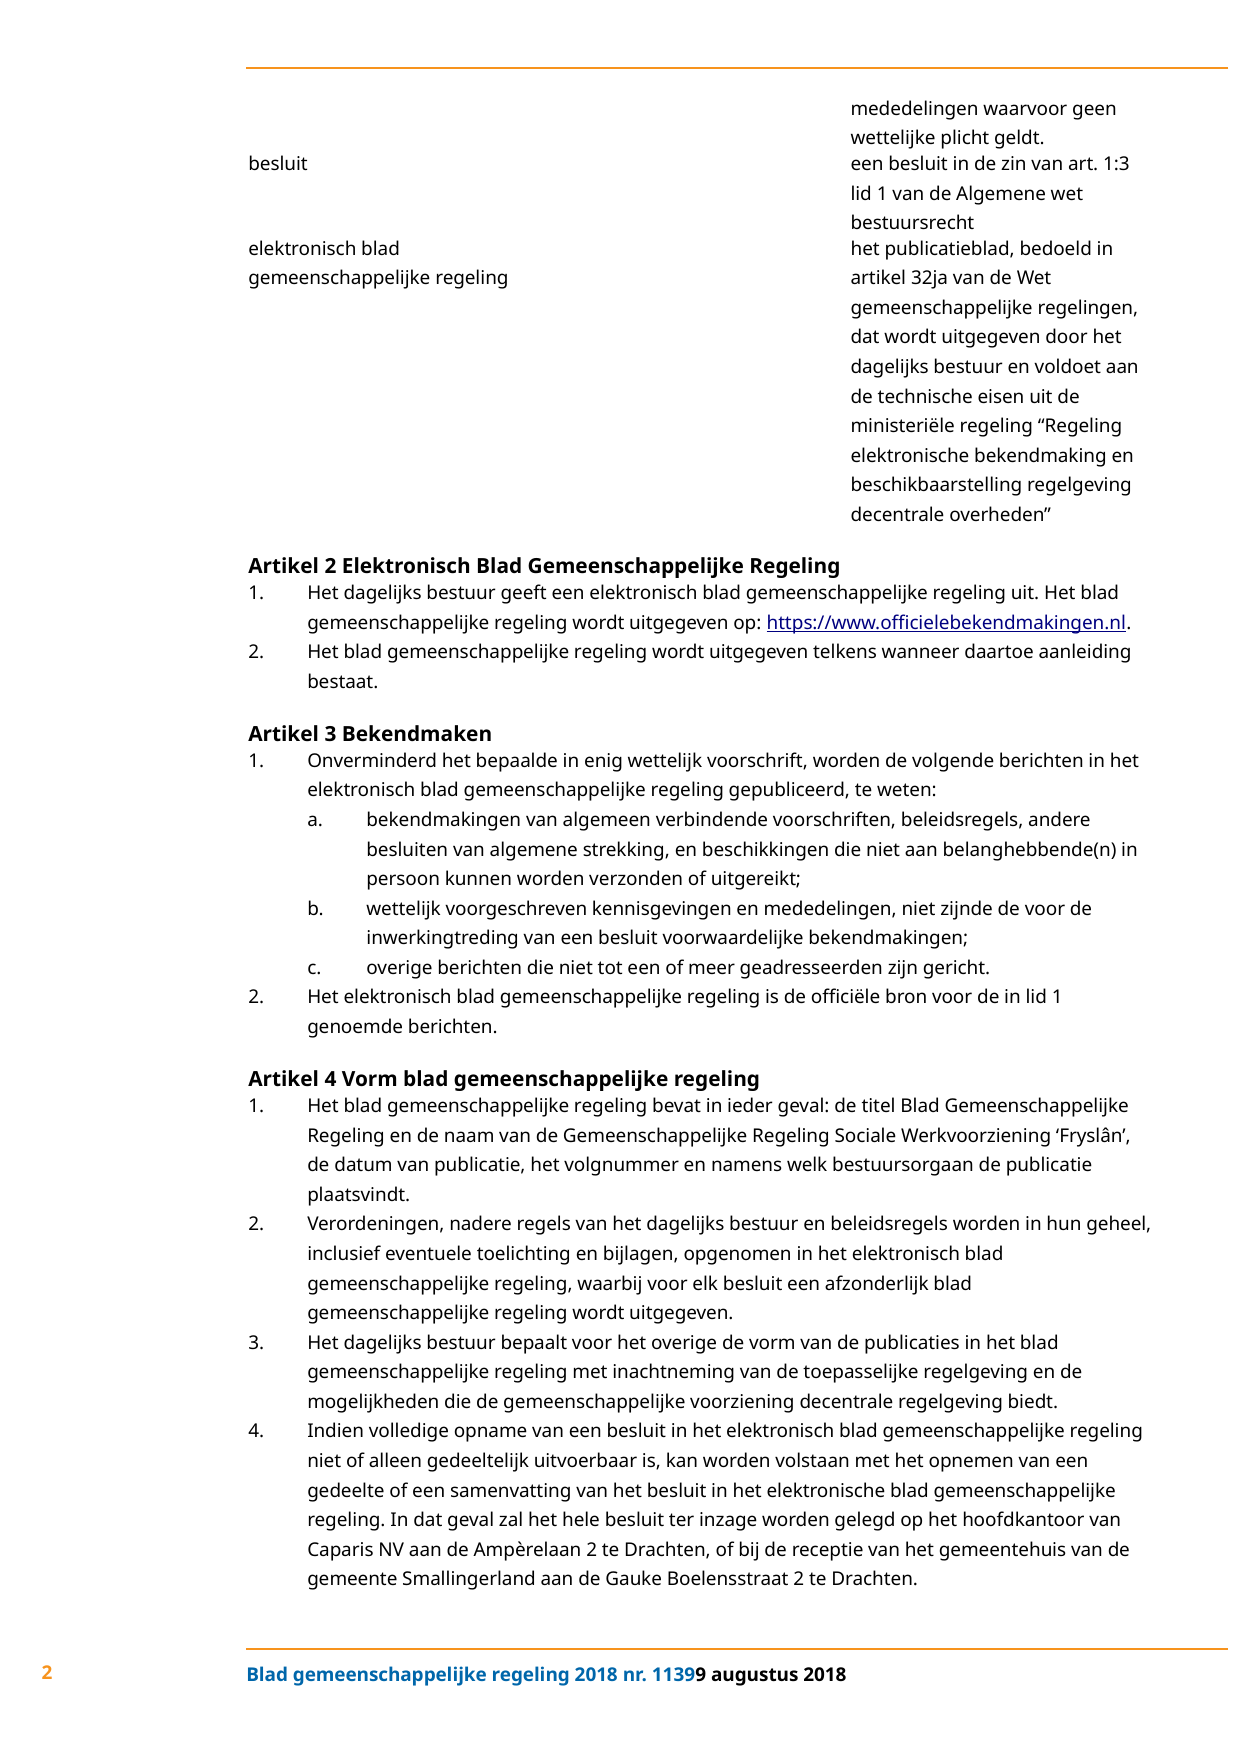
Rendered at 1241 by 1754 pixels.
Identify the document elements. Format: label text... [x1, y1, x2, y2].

table_cell [248, 95, 549, 150]
text Artikel 2 Elektronisch Blad Gemeenschappelijke Regeling [248, 551, 1152, 579]
list Het blad gemeenschappelijke regeling wordt uitgegeven telkens wanneer daartoe aanleiding bestaat. [248, 639, 1152, 694]
table_cell besluit [248, 150, 549, 235]
list Het dagelijks bestuur geeft een elektronisch blad gemeenschappelijke regeling uit. Het blad gemeenschappelijke regeling wordt uitgegeven op: https://www.officielebekendmakingen.nl. [248, 579, 1152, 635]
picture [41, 47, 231, 172]
list Het dagelijks bestuur bepaalt voor het overige de vorm van de publicaties in het blad gemeenschappelijke regeling met inachtneming van de toepasselijke regelgeving en de mogelijkheden die de gemeenschappelijke voorziening decentrale regelgeving biedt. [248, 1329, 1152, 1414]
table_cell het publicatieblad, bedoeld in artikel 32ja van de Wet gemeenschappelijke regelingen, dat wordt uitgegeven door het dagelijks bestuur en voldoet aan de technische eisen uit de ministeriële regeling “Regeling elektronische bekendmaking en beschikbaarstelling regelgeving decentrale overheden” [850, 235, 1152, 527]
text Artikel 3 Bekendmaken [248, 719, 1152, 747]
table_cell [549, 235, 850, 527]
list Het elektronisch blad gemeenschappelijke regeling is de officiële bron voor de in lid 1 genoemde berichten. [248, 984, 1152, 1039]
list wettelijk voorgeschreven kennisgevingen en mededelingen, niet zijnde de voor de inwerkingtreding van een besluit voorwaardelijke bekendmakingen; [307, 895, 1152, 950]
table_cell [549, 95, 850, 150]
table_cell elektronisch blad gemeenschappelijke regeling [248, 235, 549, 527]
table_cell mededelingen waarvoor geen wettelijke plicht geldt. [850, 95, 1152, 150]
list Indien volledige opname van een besluit in het elektronisch blad gemeenschappelijke regeling niet of alleen gedeeltelijk uitvoerbaar is, kan worden volstaan met het opnemen van een gedeelte of een samenvatting van het besluit in het elektronische blad gemeenschappelijke regeling. In dat geval zal het hele besluit ter inzage worden gelegd op het hoofdkantoor van Caparis NV aan de Ampèrelaan 2 te Drachten, of bij de receptie van het gemeentehuis van de gemeente Smallingerland aan de Gauke Boelensstraat 2 te Drachten. [248, 1418, 1152, 1591]
list Verordeningen, nadere regels van het dagelijks bestuur en beleidsregels worden in hun geheel, inclusief eventuele toelichting en bijlagen, opgenomen in het elektronisch blad gemeenschappelijke regeling, waarbij voor elk besluit een afzonderlijk blad gemeenschappelijke regeling wordt uitgegeven. [248, 1211, 1152, 1325]
list Onverminderd het bepaalde in enig wettelijk voorschrift, worden de volgende berichten in het elektronisch blad gemeenschappelijke regeling gepubliceerd, te weten: [248, 747, 1152, 802]
table_cell [549, 150, 850, 235]
list overige berichten die niet tot een of meer geadresseerden zijn gericht. [307, 954, 1152, 980]
text Artikel 4 Vorm blad gemeenschappelijke regeling [248, 1064, 1152, 1092]
list bekendmakingen van algemeen verbindende voorschriften, beleidsregels, andere besluiten van algemene strekking, en beschikkingen die niet aan belanghebbende(n) in persoon kunnen worden verzonden of uitgereikt; [307, 806, 1152, 891]
list Het blad gemeenschappelijke regeling bevat in ieder geval: de titel Blad Gemeenschappelijke Regeling en de naam van de Gemeenschappelijke Regeling Sociale Werkvoorziening ‘Fryslân’, de datum van publicatie, het volgnummer en namens welk bestuursorgaan de publicatie plaatsvindt. [248, 1092, 1152, 1207]
table_cell een besluit in de zin van art. 1:3 lid 1 van de Algemene wet bestuursrecht [850, 150, 1152, 235]
